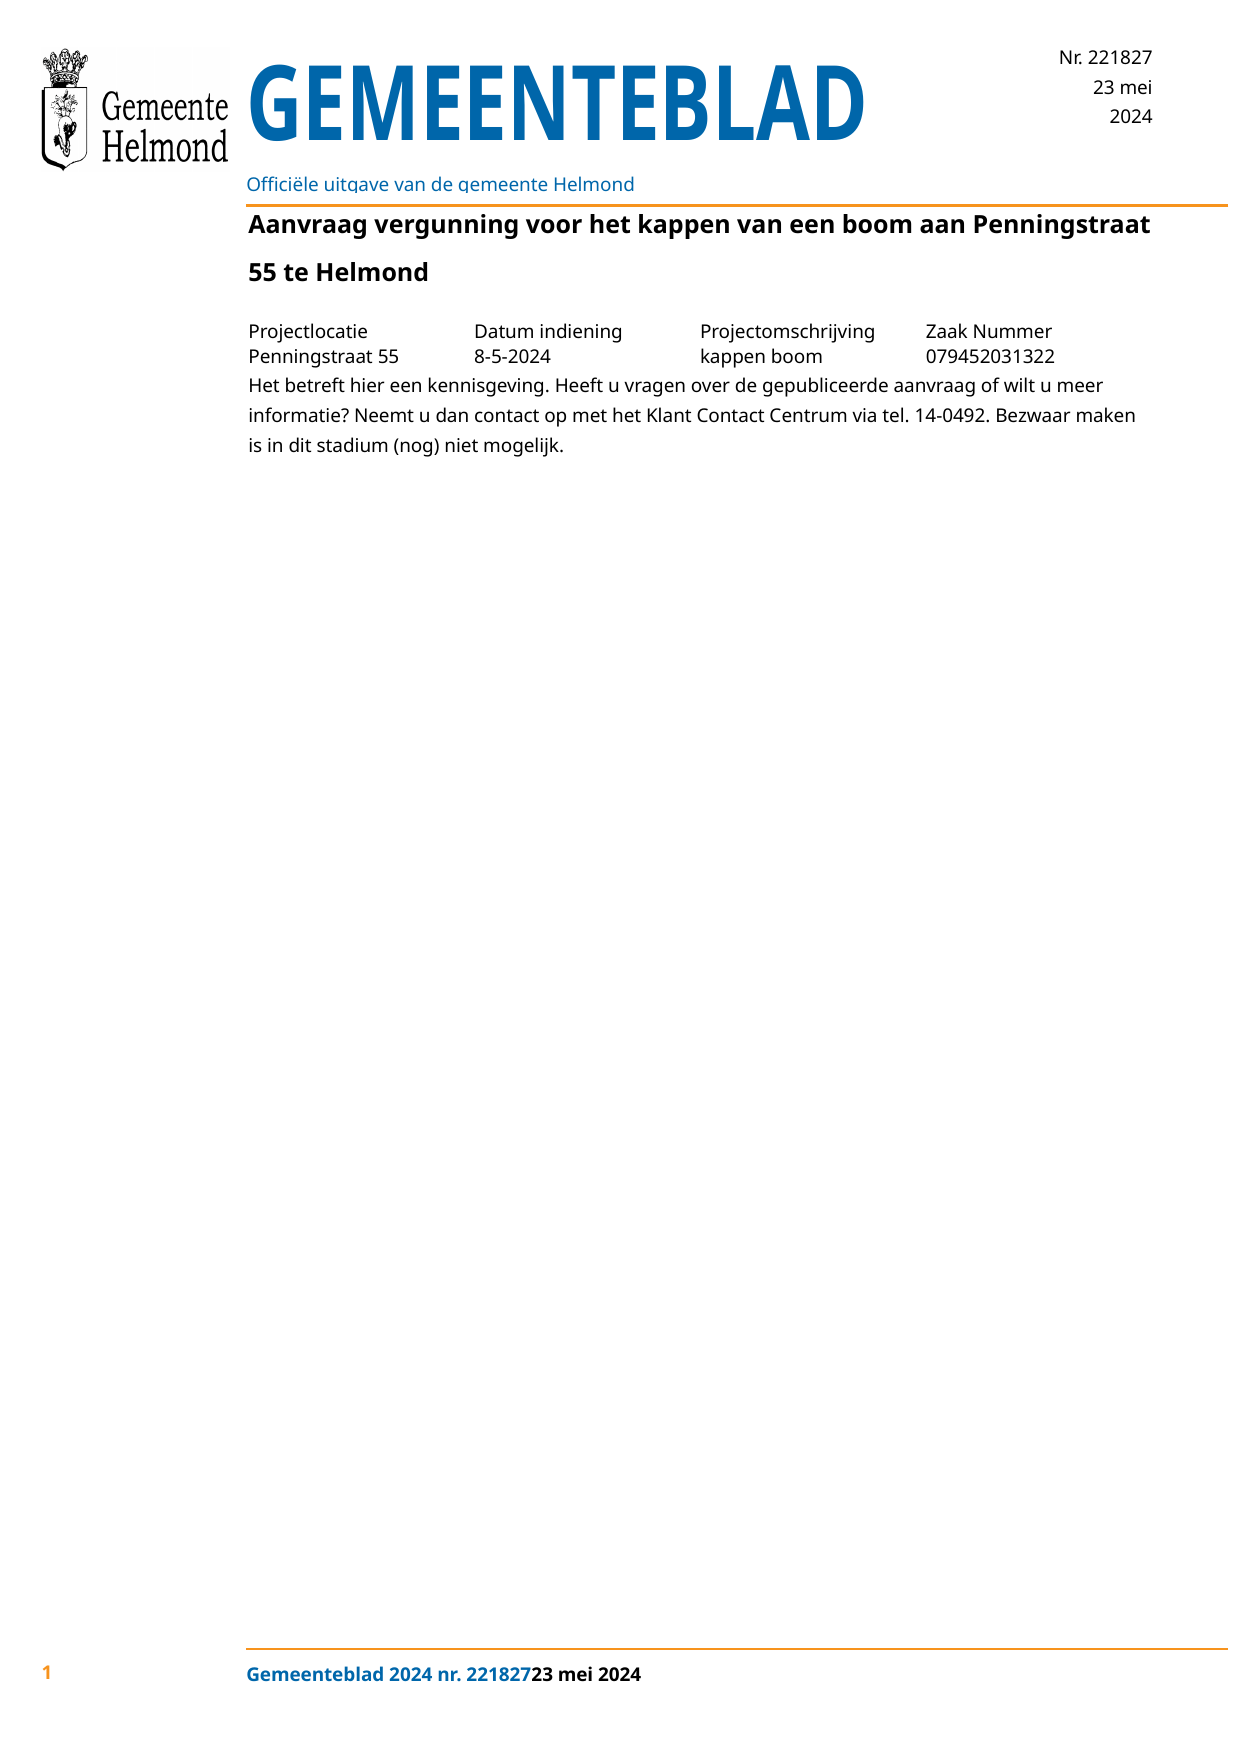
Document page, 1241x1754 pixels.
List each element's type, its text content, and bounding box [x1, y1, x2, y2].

picture [41, 47, 231, 172]
table_header Zaak Nummer [926, 318, 1152, 344]
table_cell kappen boom [700, 344, 926, 369]
table_cell 8-5-2024 [474, 344, 700, 369]
table_header Projectlocatie [248, 318, 474, 344]
text Aanvraag vergunning voor het kappen van een boom aan Penningstraat 55 te Helmond [248, 207, 1152, 288]
table_header Datum indiening [474, 318, 700, 344]
table_cell 079452031322 [926, 344, 1152, 369]
table_header Projectomschrijving [700, 318, 926, 344]
text Het betreft hier een kennisgeving. Heeft u vragen over de gepubliceerde aanvraag of wilt u meer informatie? Neemt u dan contact op met het Klant Contact Centrum via tel. 14-0492. Bezwaar maken is in dit stadium (nog) niet mogelijk. [248, 373, 1152, 458]
table_cell Penningstraat 55 [248, 344, 474, 369]
